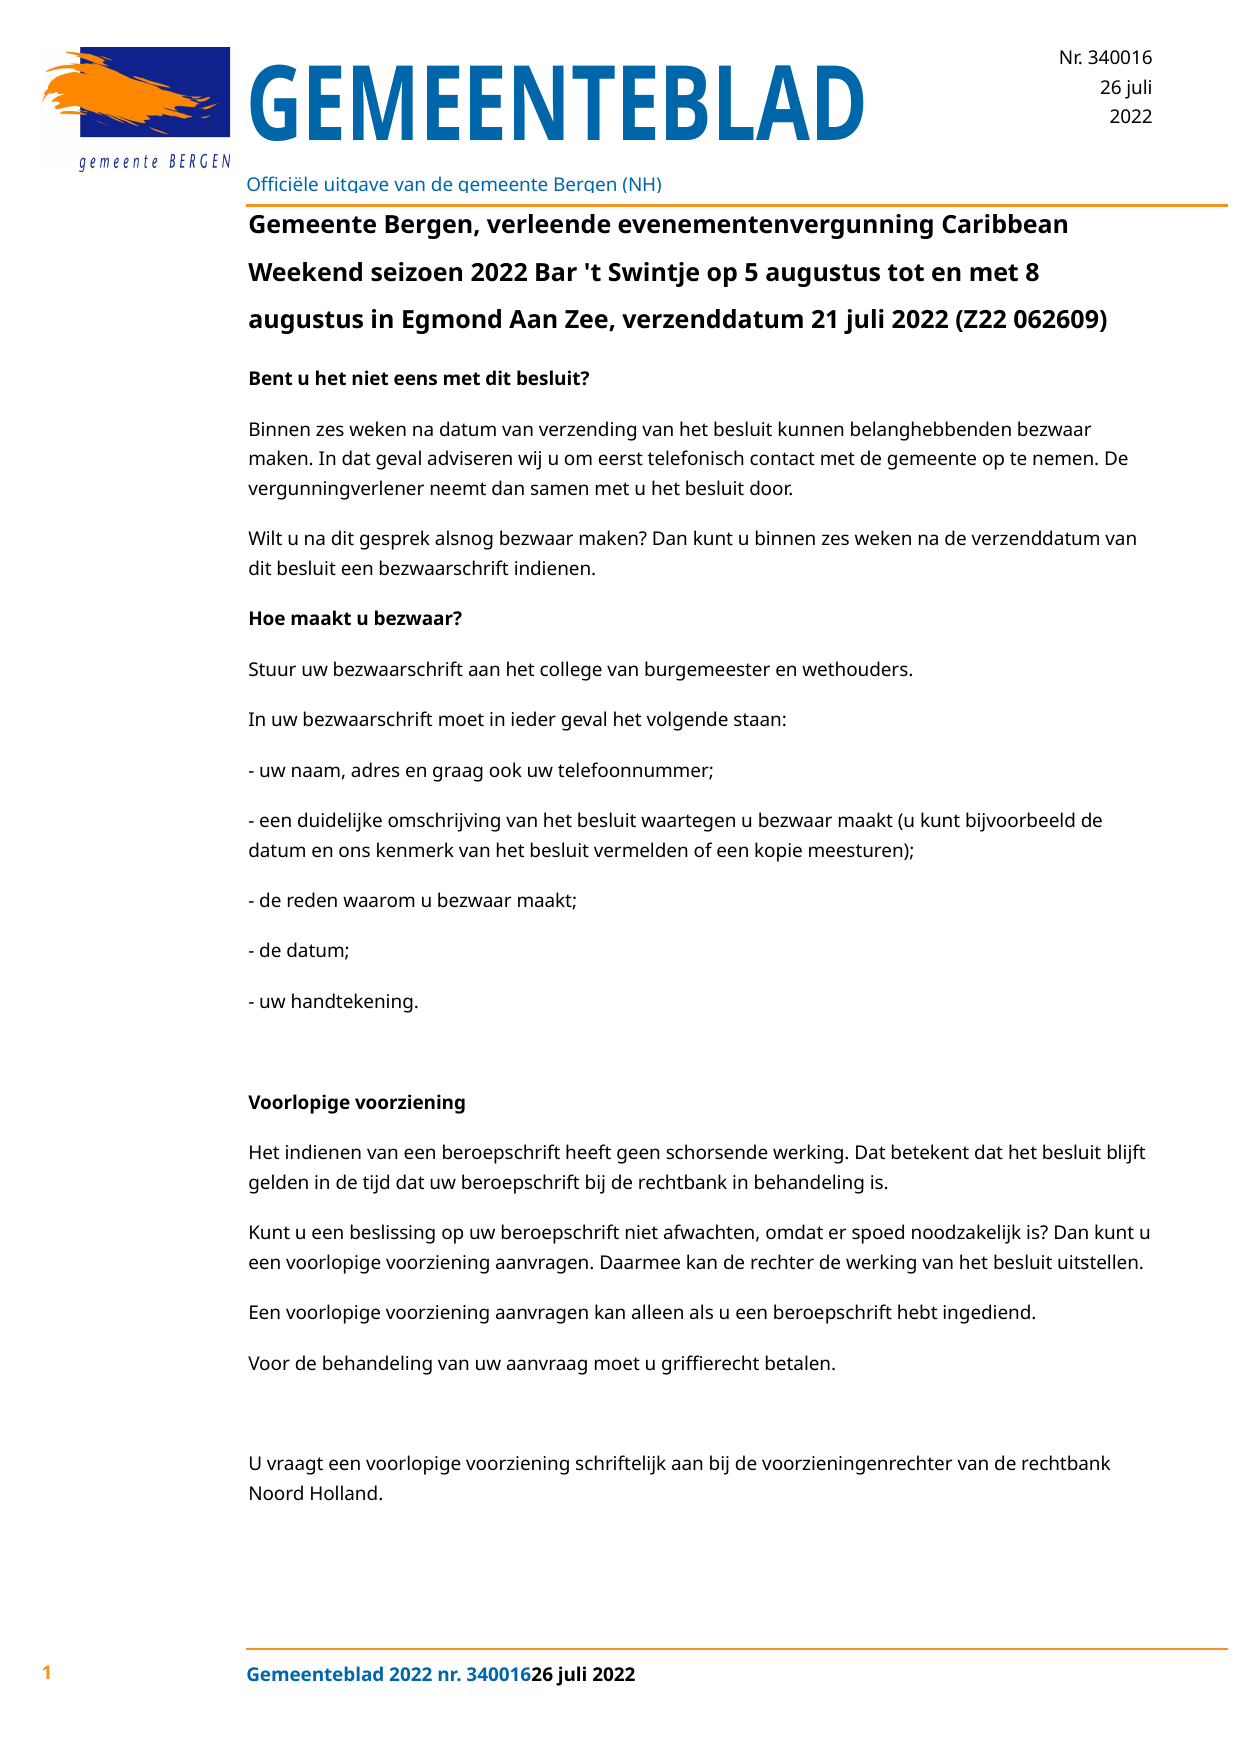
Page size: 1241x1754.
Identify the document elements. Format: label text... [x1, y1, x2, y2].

text Bent u het niet eens met dit besluit? [248, 366, 1152, 391]
text Gemeente Bergen, verleende evenementenvergunning Caribbean Weekend seizoen 2022 Bar 't Swintje op 5 augustus tot en met 8 augustus in Egmond Aan Zee, verzenddatum 21 juli 2022 (Z22 062609) [248, 207, 1152, 336]
text - een duidelijke omschrijving van het besluit waartegen u bezwaar maakt (u kunt bijvoorbeeld de datum en ons kenmerk van het besluit vermelden of een kopie meesturen); [248, 807, 1152, 862]
text Een voorlopige voorziening aanvragen kan alleen als u een beroepschrift hebt ingediend. [248, 1299, 1152, 1325]
text - uw handtekening. [248, 988, 1152, 1014]
text In uw bezwaarschrift moet in ieder geval het volgende staan: [248, 706, 1152, 732]
text Binnen zes weken na datum van verzending van het besluit kunnen belanghebbenden bezwaar maken. In dat geval adviseren wij u om eerst telefonisch contact met de gemeente op te nemen. De vergunningverlener neemt dan samen met u het besluit door. [248, 416, 1152, 501]
text - uw naam, adres en graag ook uw telefoonnummer; [248, 757, 1152, 782]
text U vraagt een voorlopige voorziening schriftelijk aan bij de voorzieningenrechter van de rechtbank Noord Holland. [248, 1451, 1152, 1506]
text Kunt u een beslissing op uw beroepschrift niet afwachten, omdat er spoed noodzakelijk is? Dan kunt u een voorlopige voorziening aanvragen. Daarmee kan de rechter de werking van het besluit uitstellen. [248, 1219, 1152, 1274]
text Voor de behandeling van uw aanvraag moet u griffierecht betalen. [248, 1350, 1152, 1375]
text - de reden waarom u bezwaar maakt; [248, 887, 1152, 913]
text - de datum; [248, 938, 1152, 963]
text Hoe maakt u bezwaar? [248, 606, 1152, 631]
text Het indienen van een beroepschrift heeft geen schorsende werking. Dat betekent dat het besluit blijft gelden in de tijd dat uw beroepschrift bij de rechtbank in behandeling is. [248, 1139, 1152, 1194]
picture [41, 47, 231, 172]
text Stuur uw bezwaarschrift aan het college van burgemeester en wethouders. [248, 656, 1152, 682]
text Wilt u na dit gesprek alsnog bezwaar maken? Dan kunt u binnen zes weken na de verzenddatum van dit besluit een bezwaarschrift indienen. [248, 526, 1152, 581]
text Voorlopige voorziening [248, 1089, 1152, 1114]
